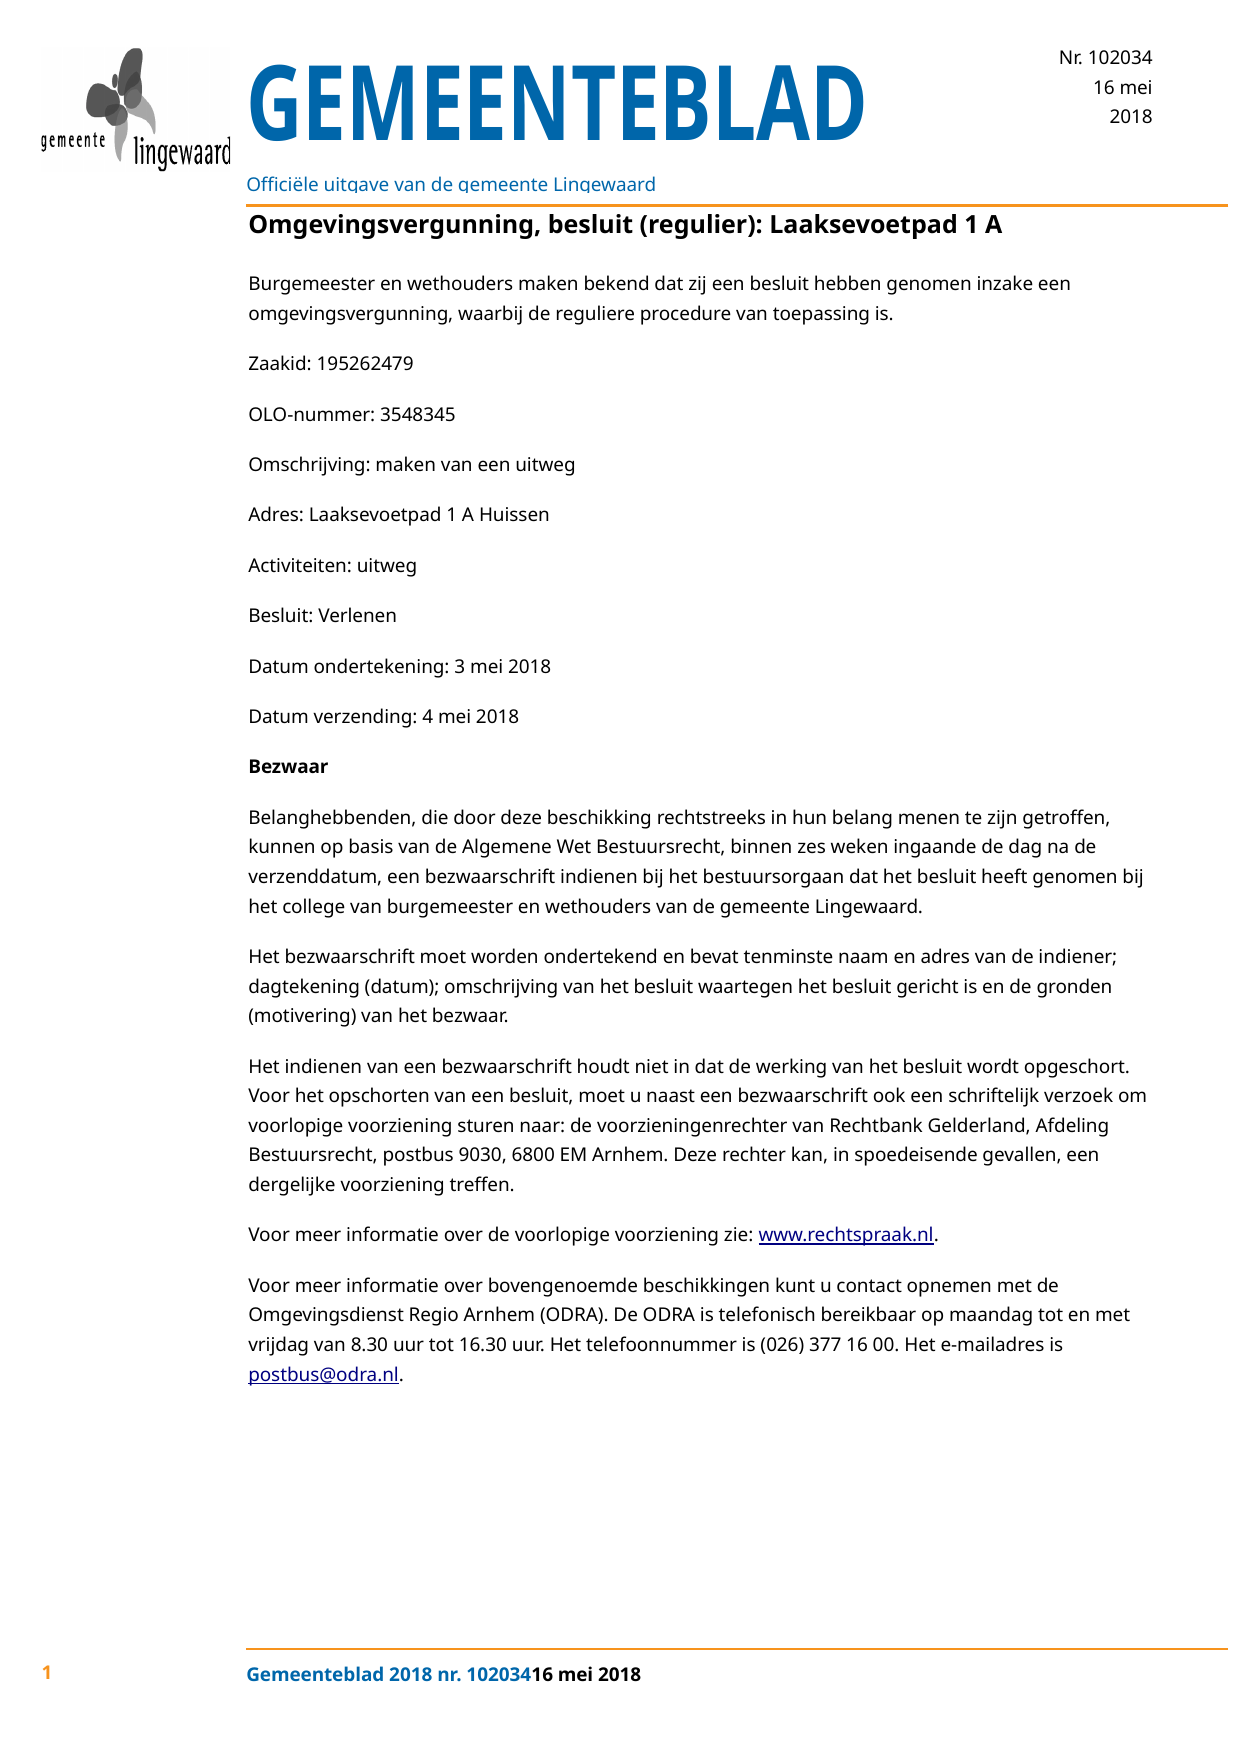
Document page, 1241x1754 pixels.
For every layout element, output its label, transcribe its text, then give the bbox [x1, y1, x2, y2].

text Voor meer informatie over de voorlopige voorziening zie: www.rechtspraak.nl. [248, 1222, 1152, 1247]
text Burgemeester en wethouders maken bekend dat zij een besluit hebben genomen inzake een omgevingsvergunning, waarbij de reguliere procedure van toepassing is. [248, 270, 1152, 326]
text Zaakid: 195262479 [248, 350, 1152, 376]
text Activiteiten: uitweg [248, 552, 1152, 578]
text Datum verzending: 4 mei 2018 [248, 703, 1152, 729]
text Omschrijving: maken van een uitweg [248, 451, 1152, 477]
text Belanghebbenden, die door deze beschikking rechtstreeks in hun belang menen te zijn getroffen, kunnen op basis van de Algemene Wet Bestuursrecht, binnen zes weken ingaande de dag na de verzenddatum, een bezwaarschrift indienen bij het bestuursorgaan dat het besluit heeft genomen bij het college van burgemeester en wethouders van de gemeente Lingewaard. [248, 804, 1152, 918]
text Het indienen van een bezwaarschrift houdt niet in dat de werking van het besluit wordt opgeschort. Voor het opschorten van een besluit, moet u naast een bezwaarschrift ook een schriftelijk verzoek om voorlopige voorziening sturen naar: de voorzieningenrechter van Rechtbank Gelderland, Afdeling Bestuursrecht, postbus 9030, 6800 EM Arnhem. Deze rechter kan, in spoedeisende gevallen, een dergelijke voorziening treffen. [248, 1053, 1152, 1197]
picture [41, 47, 231, 172]
text Voor meer informatie over bovengenoemde beschikkingen kunt u contact opnemen met de Omgevingsdienst Regio Arnhem (ODRA). De ODRA is telefonisch bereikbaar op maandag tot en met vrijdag van 8.30 uur tot 16.30 uur. Het telefoonnummer is (026) 377 16 00. Het e-mailadres is postbus@odra.nl. [248, 1272, 1152, 1386]
text Omgevingsvergunning, besluit (regulier): Laaksevoetpad 1 A [248, 207, 1152, 241]
text Het bezwaarschrift moet worden ondertekend en bevat tenminste naam en adres van de indiener; dagtekening (datum); omschrijving van het besluit waartegen het besluit gericht is en de gronden (motivering) van het bezwaar. [248, 943, 1152, 1028]
text Datum ondertekening: 3 mei 2018 [248, 653, 1152, 678]
text Besluit: Verlenen [248, 602, 1152, 628]
text OLO-nummer: 3548345 [248, 401, 1152, 426]
text Bezwaar [248, 754, 1152, 779]
text Adres: Laaksevoetpad 1 A Huissen [248, 502, 1152, 527]
